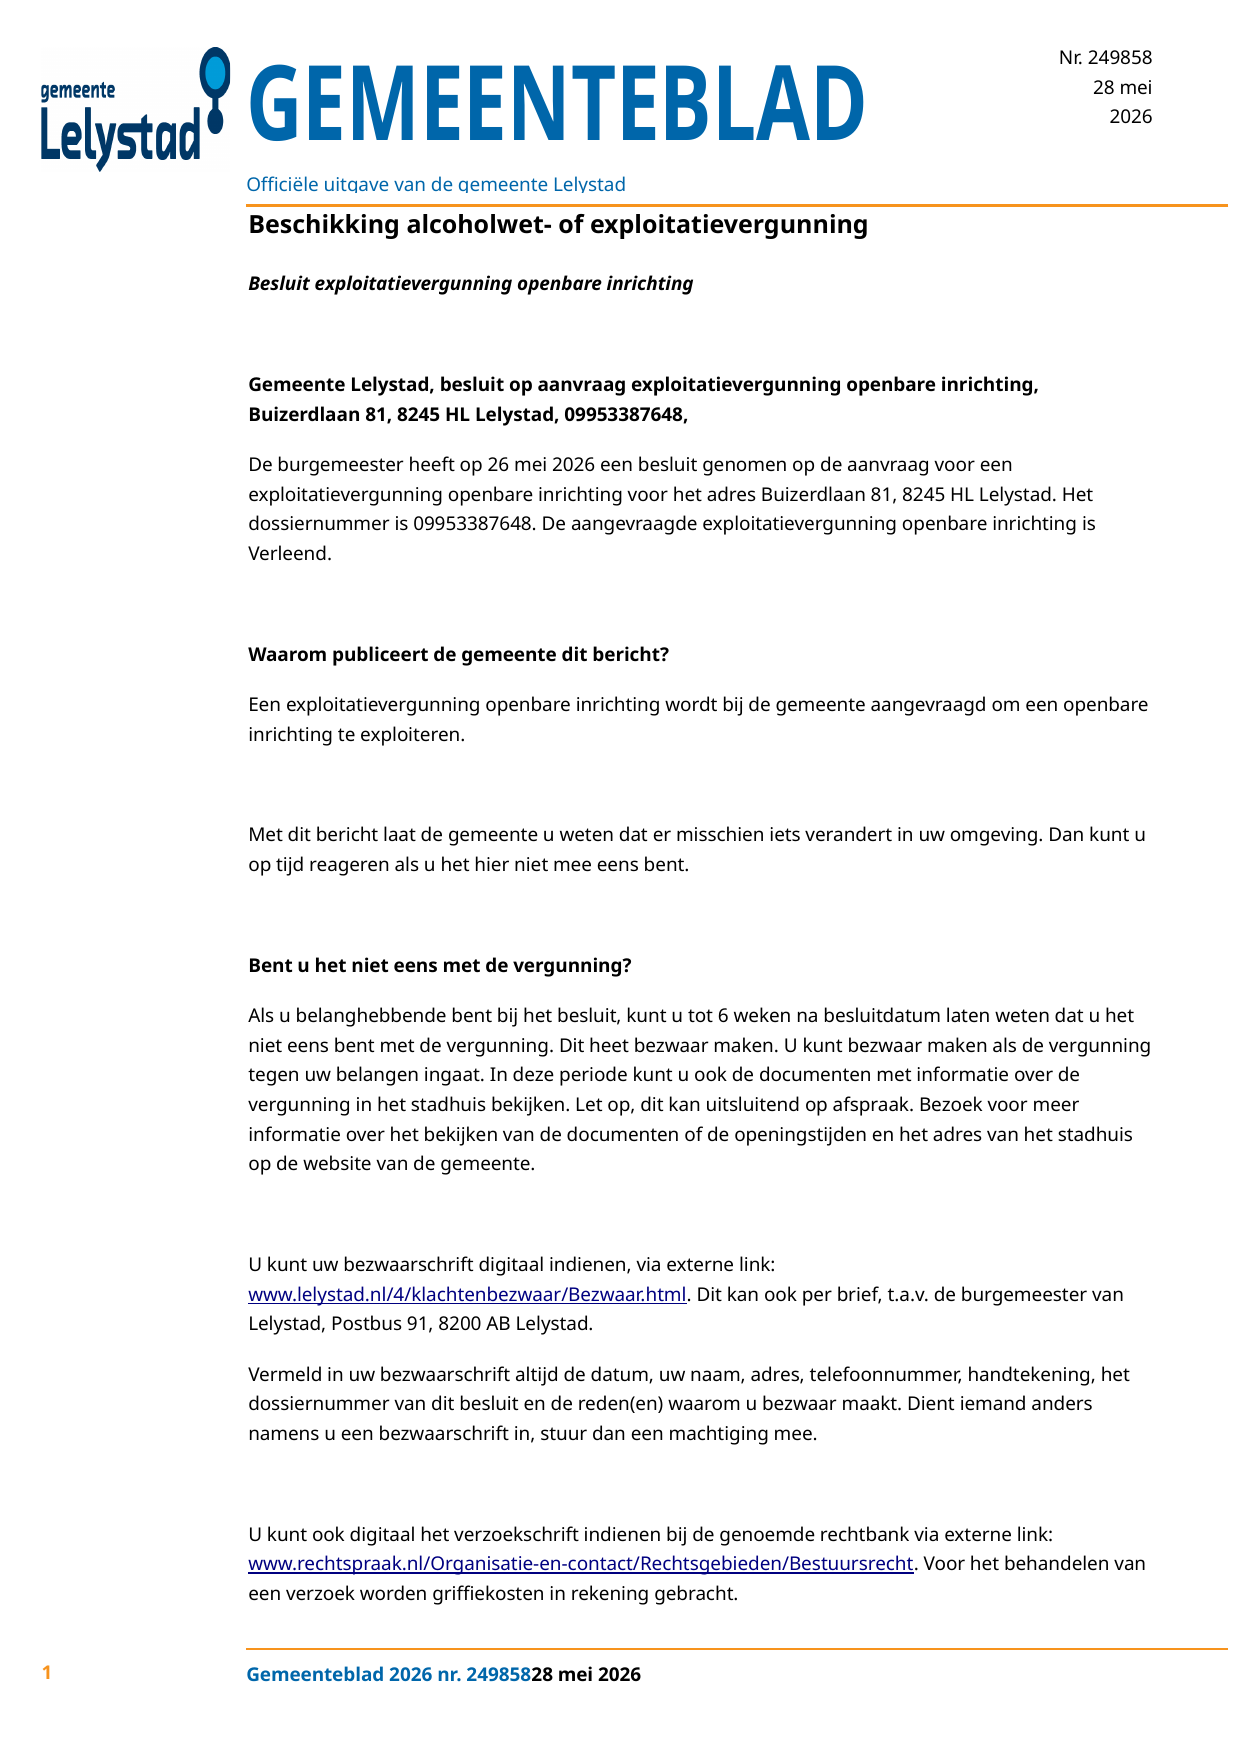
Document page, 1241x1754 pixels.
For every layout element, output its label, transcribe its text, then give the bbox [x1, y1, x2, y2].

picture [41, 47, 231, 172]
text U kunt ook digitaal het verzoekschrift indienen bij de genoemde rechtbank via externe link: www.rechtspraak.nl/Organisatie-en-contact/Rechtsgebieden/Bestuursrecht. Voor het behandelen van een verzoek worden griffiekosten in rekening gebracht. [248, 1521, 1152, 1606]
text Als u belanghebbende bent bij het besluit, kunt u tot 6 weken na besluitdatum laten weten dat u het niet eens bent met de vergunning. Dit heet bezwaar maken. U kunt bezwaar maken als de vergunning tegen uw belangen ingaat. In deze periode kunt u ook de documenten met informatie over de vergunning in het stadhuis bekijken. Let op, dit kan uitsluitend op afspraak. Bezoek voor meer informatie over het bekijken van de documenten of de openingstijden en het adres van het stadhuis op de website van de gemeente. [248, 1002, 1152, 1176]
text U kunt uw bezwaarschrift digitaal indienen, via externe link: www.lelystad.nl/4/klachtenbezwaar/Bezwaar.html. Dit kan ook per brief, t.a.v. de burgemeester van Lelystad, Postbus 91, 8200 AB Lelystad. [248, 1251, 1152, 1336]
text Een exploitatievergunning openbare inrichting wordt bij de gemeente aangevraagd om een openbare inrichting te exploiteren. [248, 691, 1152, 746]
text Vermeld in uw bezwaarschrift altijd de datum, uw naam, adres, telefoonnummer, handtekening, het dossiernummer van dit besluit en de reden(en) waarom u bezwaar maakt. Dient iemand anders namens u een bezwaarschrift in, stuur dan een machtiging mee. [248, 1361, 1152, 1446]
text Besluit exploitatievergunning openbare inrichting [248, 270, 1152, 296]
text Gemeente Lelystad, besluit op aanvraag exploitatievergunning openbare inrichting, Buizerdlaan 81, 8245 HL Lelystad, 09953387648, [248, 371, 1152, 426]
text Met dit bericht laat de gemeente u weten dat er misschien iets verandert in uw omgeving. Dan kunt u op tijd reageren als u het hier niet mee eens bent. [248, 822, 1152, 877]
text De burgemeester heeft op 26 mei 2026 een besluit genomen op de aanvraag voor een exploitatievergunning openbare inrichting voor het adres Buizerdlaan 81, 8245 HL Lelystad. Het dossiernummer is 09953387648. De aangevraagde exploitatievergunning openbare inrichting is Verleend. [248, 451, 1152, 566]
text Bent u het niet eens met de vergunning? [248, 952, 1152, 978]
text Waarom publiceert de gemeente dit bericht? [248, 641, 1152, 666]
text Beschikking alcoholwet- of exploitatievergunning [248, 207, 1152, 241]
